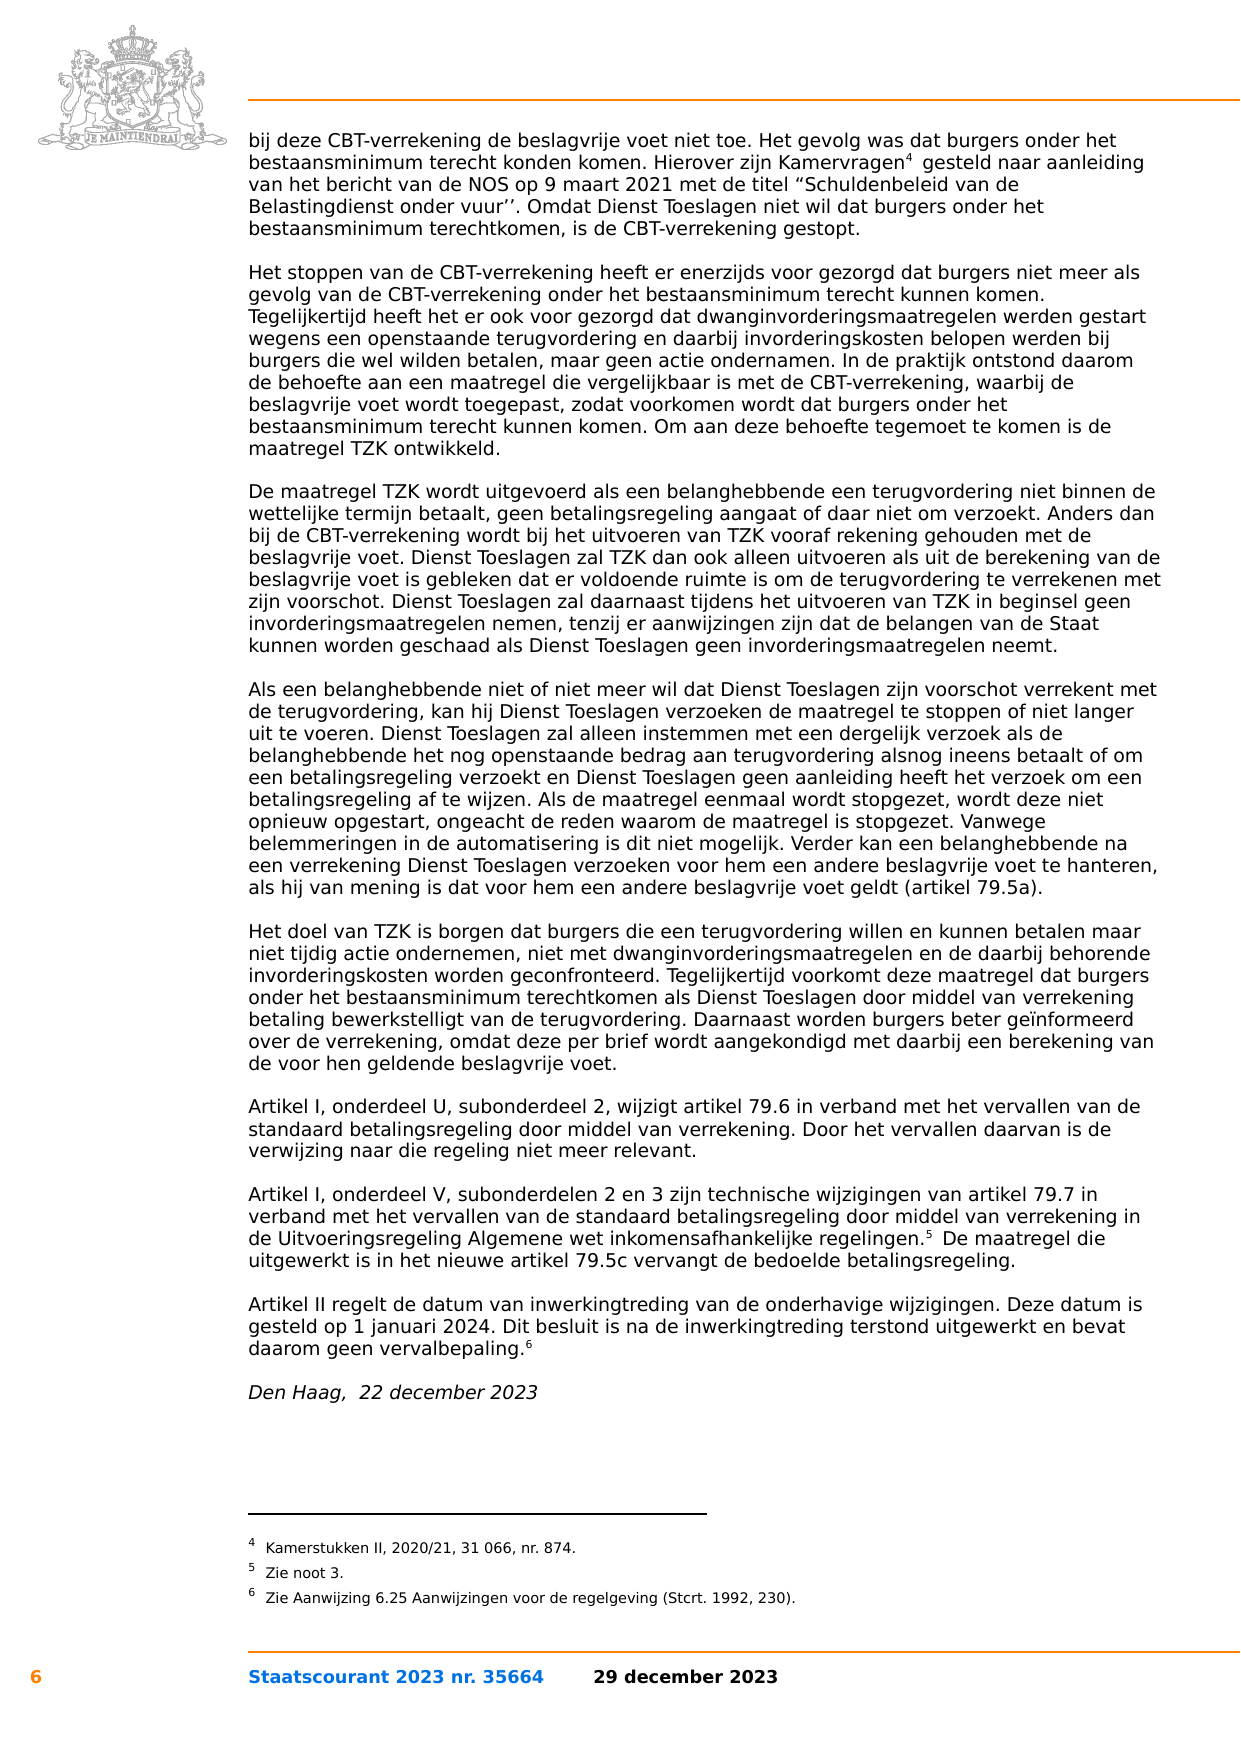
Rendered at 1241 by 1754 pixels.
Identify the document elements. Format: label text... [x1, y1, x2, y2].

text Artikel I, onderdeel U, subonderdeel 2, wijzigt artikel 79.6 in verband met het vervallen van de standaard betalingsregeling door middel van verrekening. Door het vervallen daarvan is de verwijzing naar die regeling niet meer relevant. [248, 1096, 1163, 1162]
text Het doel van TZK is borgen dat burgers die een terugvordering willen en kunnen betalen maar niet tijdig actie ondernemen, niet met dwanginvorderingsmaatregelen en de daarbij behorende invorderingskosten worden geconfronteerd. Tegelijkertijd voorkomt deze maatregel dat burgers onder het bestaansminimum terechtkomen als Dienst Toeslagen door middel van verrekening betaling bewerkstelligt van de terugvordering. Daarnaast worden burgers beter geïnformeerd over de verrekening, omdat deze per brief wordt aangekondigd met daarbij een berekening van de voor hen geldende beslagvrije voet. [248, 921, 1163, 1074]
text Artikel II regelt de datum van inwerkingtreding van de onderhavige wijzigingen. Deze datum is gesteld op 1 januari 2024. Dit besluit is na de inwerkingtreding terstond uitgewerkt en bevat daarom geen vervalbepaling. [248, 1294, 1163, 1360]
text Als een belanghebbende niet of niet meer wil dat Dienst Toeslagen zijn voorschot verrekent met de terugvordering, kan hij Dienst Toeslagen verzoeken de maatregel te stoppen of niet langer uit te voeren. Dienst Toeslagen zal alleen instemmen met een dergelijk verzoek als de belanghebbende het nog openstaande bedrag aan terugvordering alsnog ineens betaalt of om een betalingsregeling verzoekt en Dienst Toeslagen geen aanleiding heeft het verzoek om een betalingsregeling af te wijzen. Als de maatregel eenmaal wordt stopgezet, wordt deze niet opnieuw opgestart, ongeacht de reden waarom de maatregel is stopgezet. Vanwege belemmeringen in de automatisering is dit niet mogelijk. Verder kan een belanghebbende na een verrekening Dienst Toeslagen verzoeken voor hem een andere beslagvrije voet te hanteren, als hij van mening is dat voor hem een andere beslagvrije voet geldt (artikel 79.5a). [248, 679, 1163, 899]
text Het stoppen van de CBT-verrekening heeft er enerzijds voor gezorgd dat burgers niet meer als gevolg van de CBT-verrekening onder het bestaansminimum terecht kunnen komen. Tegelijkertijd heeft het er ook voor gezorgd dat dwanginvorderingsmaatregelen werden gestart wegens een openstaande terugvordering en daarbij invorderingskosten belopen werden bij burgers die wel wilden betalen, maar geen actie ondernamen. In de praktijk ontstond daarom de behoefte aan een maatregel die vergelijkbaar is met de CBT-verrekening, waarbij de beslagvrije voet wordt toegepast, zodat voorkomen wordt dat burgers onder het bestaansminimum terecht kunnen komen. Om aan deze behoefte tegemoet te komen is de maatregel TZK ontwikkeld. [248, 262, 1163, 459]
picture [38, 25, 227, 150]
text bij deze CBT-verrekening de beslagvrije voet niet toe. Het gevolg was dat burgers onder het bestaansminimum terecht konden komen. Hierover zijn Kamervragen gesteld naar aanleiding van het bericht van de NOS op 9 maart 2021 met de titel “Schuldenbeleid van de Belastingdienst onder vuur’’. Omdat Dienst Toeslagen niet wil dat burgers onder het bestaansminimum terechtkomen, is de CBT-verrekening gestopt. [248, 130, 1163, 240]
text Zie Aanwijzing 6.25 Aanwijzingen voor de regelgeving (Stcrt. 1992, 230). [248, 1586, 1163, 1608]
text Artikel I, onderdeel V, subonderdelen 2 en 3 zijn technische wijzigingen van artikel 79.7 in verband met het vervallen van de standaard betalingsregeling door middel van verrekening in de Uitvoeringsregeling Algemene wet inkomensafhankelijke regelingen. De maatregel die uitgewerkt is in het nieuwe artikel 79.5c vervangt de bedoelde betalingsregeling. [248, 1184, 1163, 1272]
text Kamerstukken II, 2020/21, 31 066, nr. 874. [248, 1536, 1163, 1558]
text De maatregel TZK wordt uitgevoerd als een belanghebbende een terugvordering niet binnen de wettelijke termijn betaalt, geen betalingsregeling aangaat of daar niet om verzoekt. Anders dan bij de CBT-verrekening wordt bij het uitvoeren van TZK vooraf rekening gehouden met de beslagvrije voet. Dienst Toeslagen zal TZK dan ook alleen uitvoeren als uit de berekening van de beslagvrije voet is gebleken dat er voldoende ruimte is om de terugvordering te verrekenen met zijn voorschot. Dienst Toeslagen zal daarnaast tijdens het uitvoeren van TZK in beginsel geen invorderingsmaatregelen nemen, tenzij er aanwijzingen zijn dat de belangen van de Staat kunnen worden geschaad als Dienst Toeslagen geen invorderingsmaatregelen neemt. [248, 481, 1163, 657]
text Zie noot 3. [248, 1561, 1163, 1583]
text Den Haag, 22 december 2023 [248, 1382, 1163, 1404]
